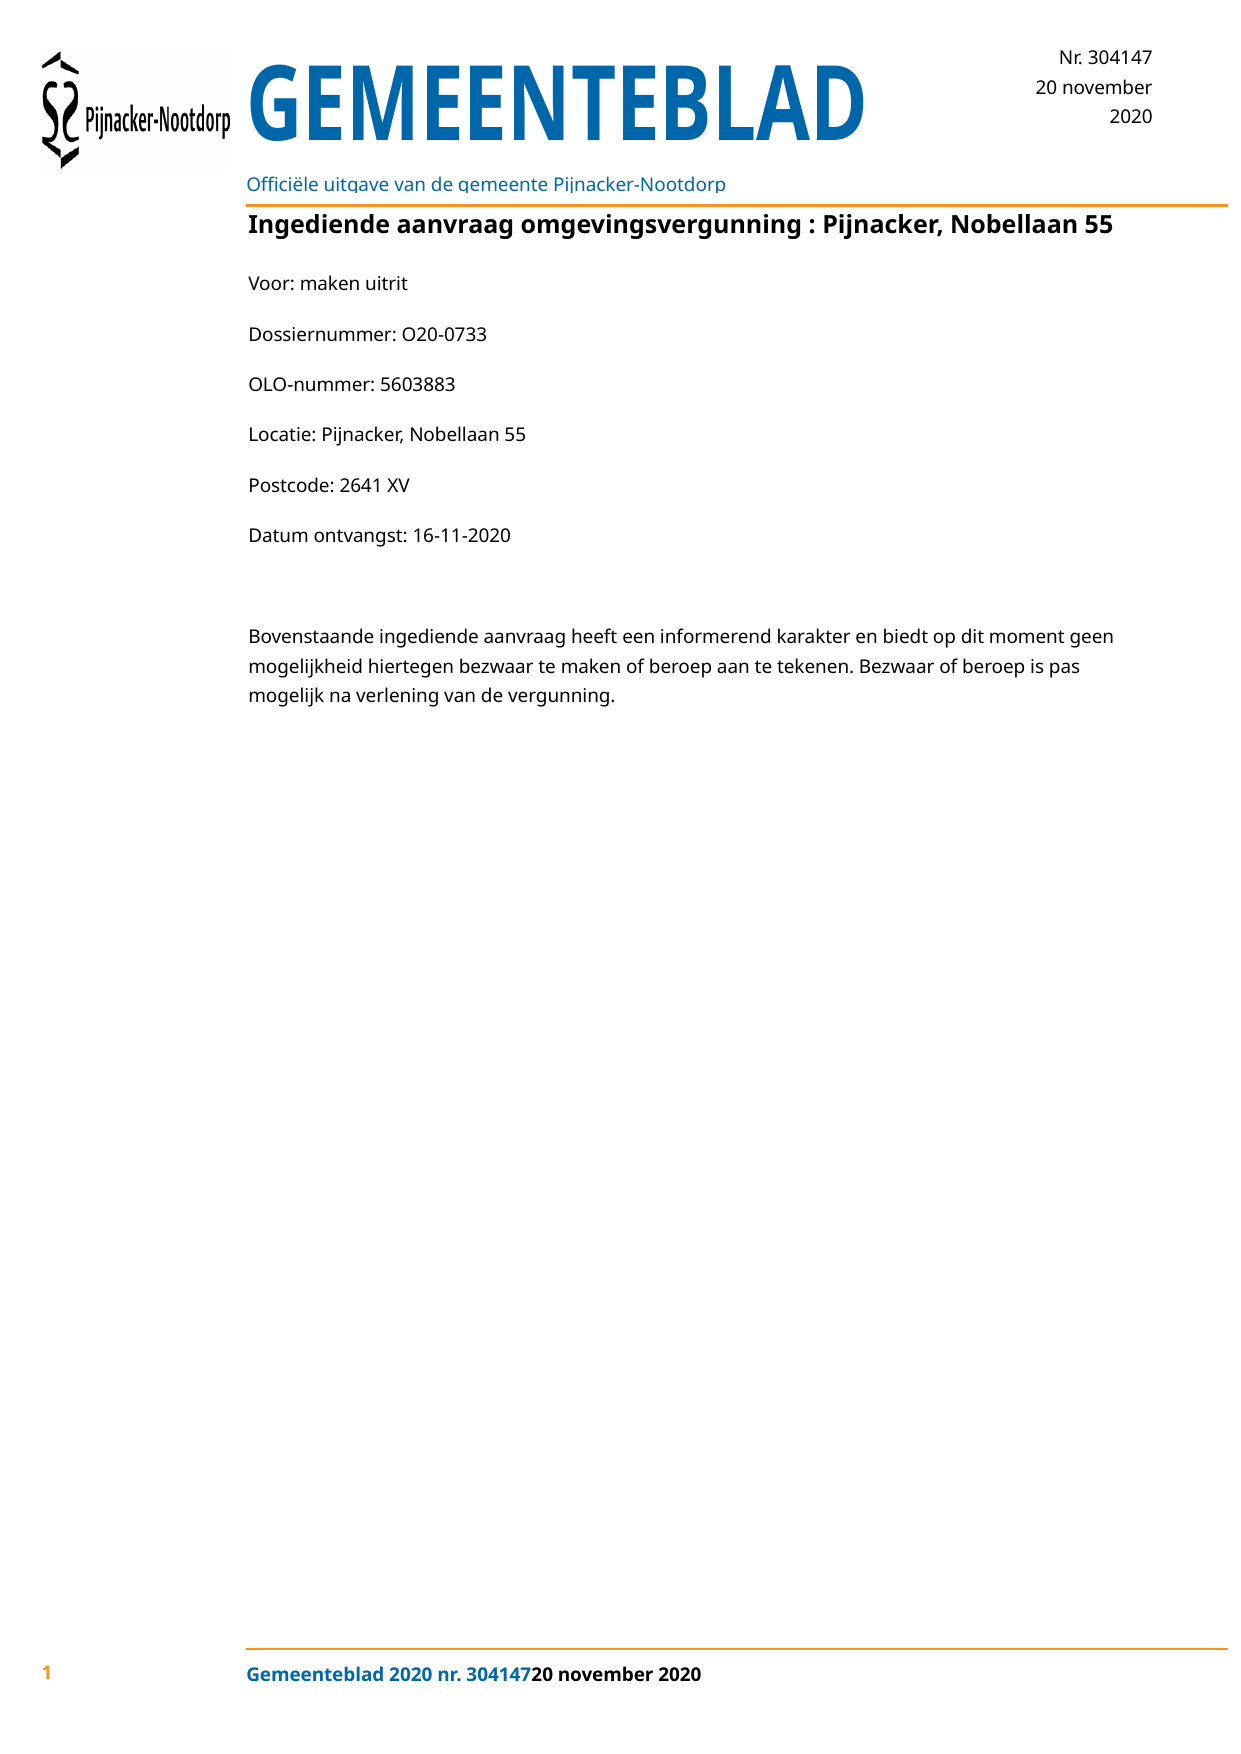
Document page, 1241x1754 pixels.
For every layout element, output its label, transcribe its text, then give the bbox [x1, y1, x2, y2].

picture [41, 47, 231, 172]
text Dossiernummer: O20-0733 [248, 321, 1152, 346]
text Postcode: 2641 XV [248, 472, 1152, 498]
text Ingediende aanvraag omgevingsvergunning : Pijnacker, Nobellaan 55 [248, 207, 1152, 241]
text OLO-nummer: 5603883 [248, 371, 1152, 397]
text Bovenstaande ingediende aanvraag heeft een informerend karakter en biedt op dit moment geen mogelijkheid hiertegen bezwaar te maken of beroep aan te tekenen. Bezwaar of beroep is pas mogelijk na verlening van de vergunning. [248, 623, 1152, 708]
text Locatie: Pijnacker, Nobellaan 55 [248, 422, 1152, 447]
text Voor: maken uitrit [248, 270, 1152, 296]
text Datum ontvangst: 16-11-2020 [248, 522, 1152, 548]
